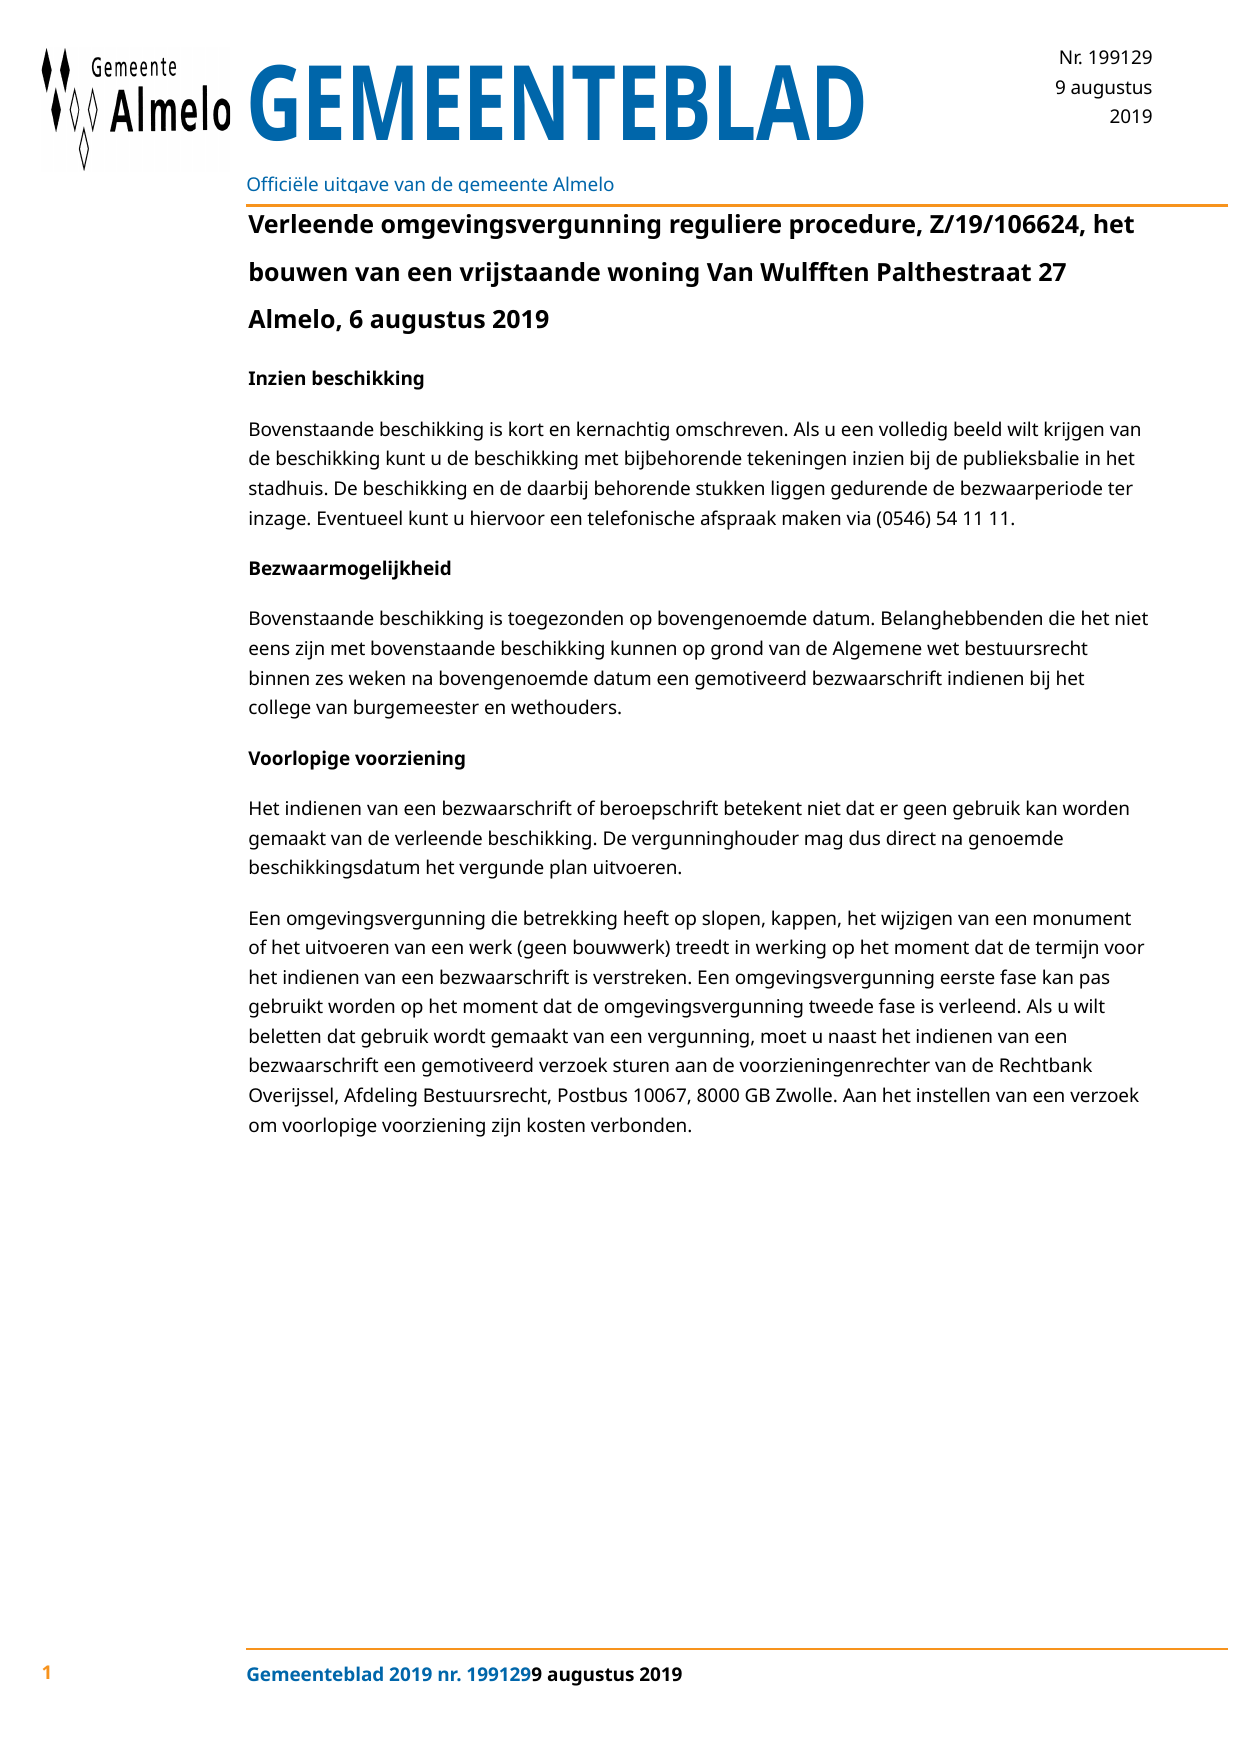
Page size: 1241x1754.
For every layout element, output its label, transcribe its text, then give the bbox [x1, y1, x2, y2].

text Voorlopige voorziening [248, 745, 1152, 770]
text Bovenstaande beschikking is kort en kernachtig omschreven. Als u een volledig beeld wilt krijgen van de beschikking kunt u de beschikking met bijbehorende tekeningen inzien bij de publieksbalie in het stadhuis. De beschikking en de daarbij behorende stukken liggen gedurende de bezwaarperiode ter inzage. Eventueel kunt u hiervoor een telefonische afspraak maken via (0546) 54 11 11. [248, 416, 1152, 530]
text Een omgevingsvergunning die betrekking heeft op slopen, kappen, het wijzigen van een monument of het uitvoeren van een werk (geen bouwwerk) treedt in werking op het moment dat de termijn voor het indienen van een bezwaarschrift is verstreken. Een omgevingsvergunning eerste fase kan pas gebruikt worden op het moment dat de omgevingsvergunning tweede fase is verleend. Als u wilt beletten dat gebruik wordt gemaakt van een vergunning, moet u naast het indienen van een bezwaarschrift een gemotiveerd verzoek sturen aan de voorzieningenrechter van de Rechtbank Overijssel, Afdeling Bestuursrecht, Postbus 10067, 8000 GB Zwolle. Aan het instellen van een verzoek om voorlopige voorziening zijn kosten verbonden. [248, 905, 1152, 1137]
text Inzien beschikking [248, 366, 1152, 391]
text Bezwaarmogelijkheid [248, 555, 1152, 581]
text Het indienen van een bezwaarschrift of beroepschrift betekent niet dat er geen gebruik kan worden gemaakt van de verleende beschikking. De vergunninghouder mag dus direct na genoemde beschikkingsdatum het vergunde plan uitvoeren. [248, 795, 1152, 880]
text Bovenstaande beschikking is toegezonden op bovengenoemde datum. Belanghebbenden die het niet eens zijn met bovenstaande beschikking kunnen op grond van de Algemene wet bestuursrecht binnen zes weken na bovengenoemde datum een gemotiveerd bezwaarschrift indienen bij het college van burgemeester en wethouders. [248, 606, 1152, 720]
picture [41, 47, 231, 172]
text Verleende omgevingsvergunning reguliere procedure, Z/19/106624, het bouwen van een vrijstaande woning Van Wulfften Palthestraat 27 Almelo, 6 augustus 2019 [248, 207, 1152, 336]
